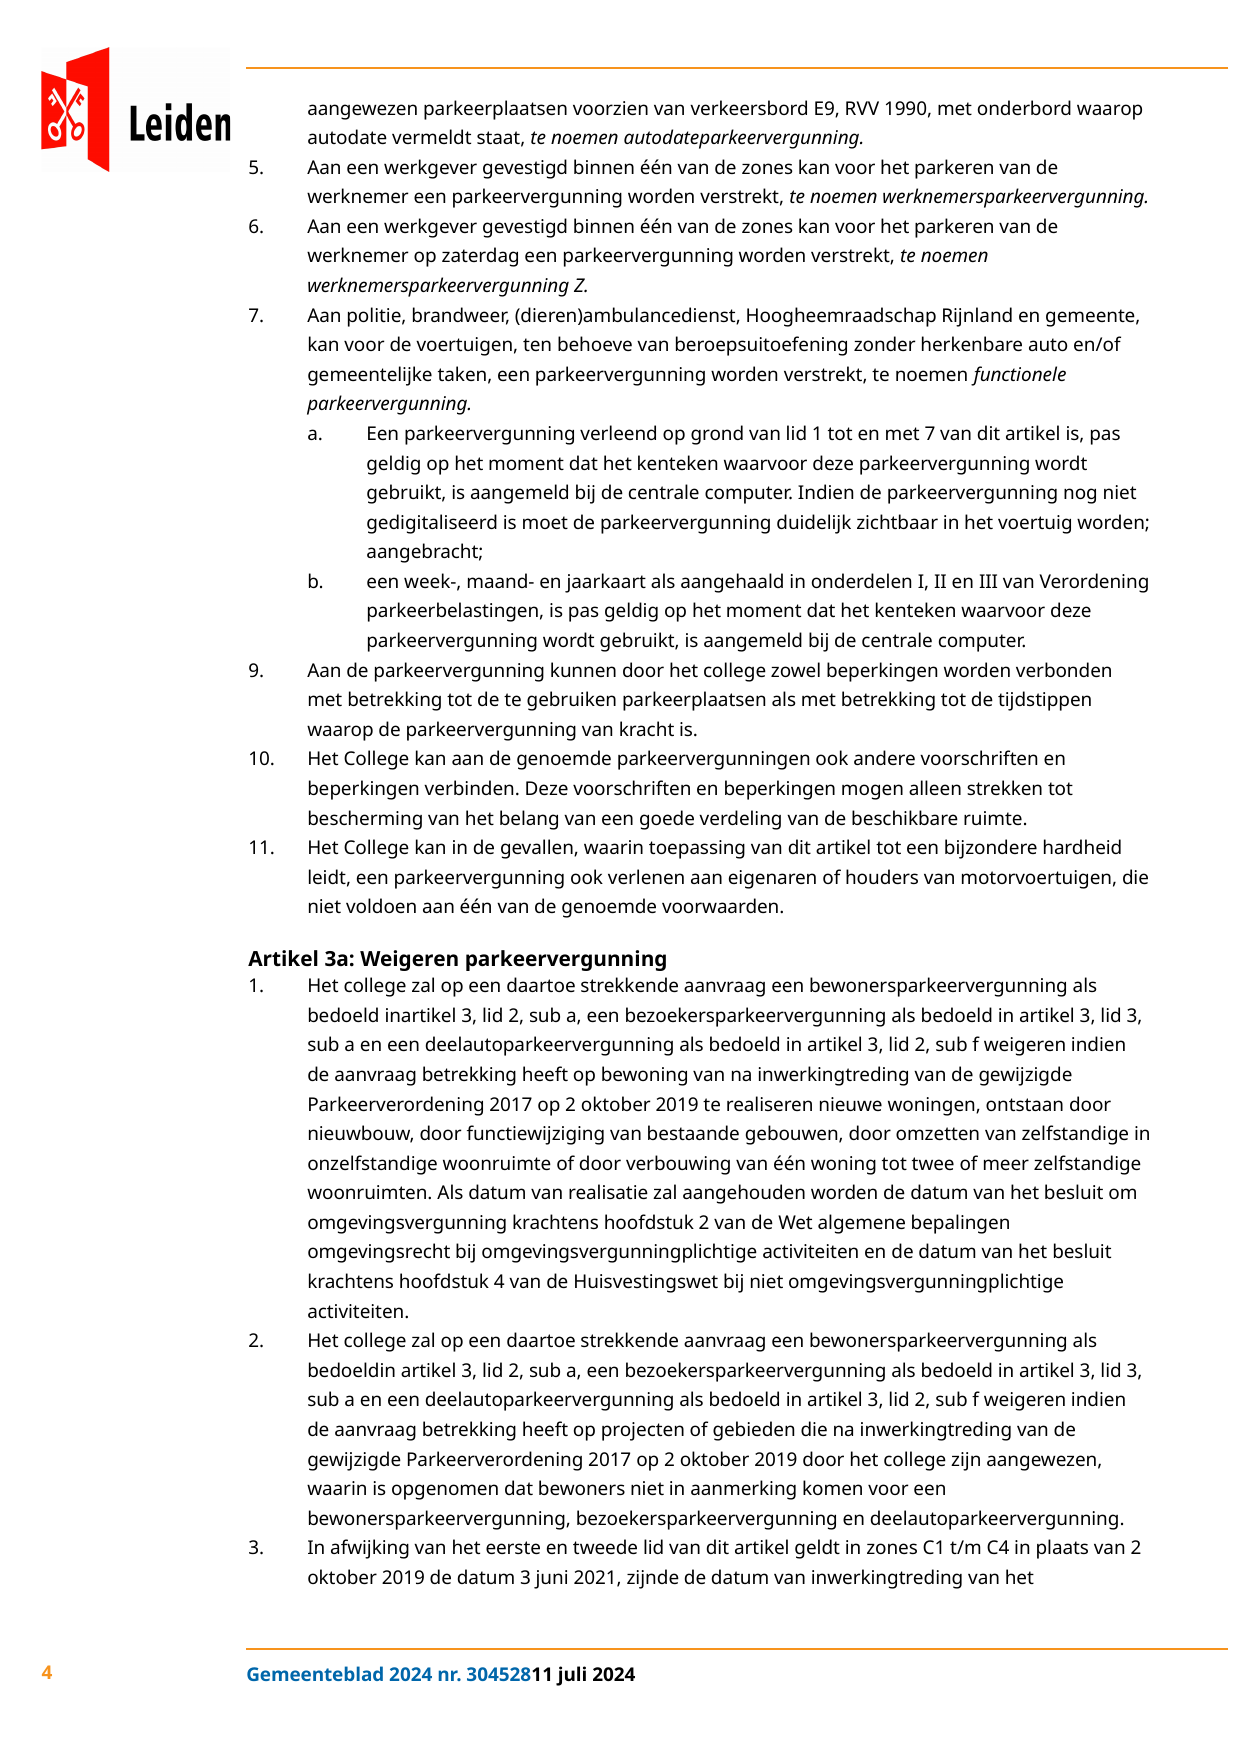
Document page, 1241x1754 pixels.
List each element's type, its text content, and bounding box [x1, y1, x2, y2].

list Het college zal op een daartoe strekkende aanvraag een bewonersparkeervergunning als bedoeld inartikel 3, lid 2, sub a, een bezoekersparkeervergunning als bedoeld in artikel 3, lid 3, sub a en een deelautoparkeervergunning als bedoeld in artikel 3, lid 2, sub f weigeren indien de aanvraag betrekking heeft op bewoning van na inwerkingtreding van de gewijzigde Parkeerverordening 2017 op 2 oktober 2019 te realiseren nieuwe woningen, ontstaan door nieuwbouw, door functiewijziging van bestaande gebouwen, door omzetten van zelfstandige in onzelfstandige woonruimte of door verbouwing van één woning tot twee of meer zelfstandige woonruimten. Als datum van realisatie zal aangehouden worden de datum van het besluit om omgevingsvergunning krachtens hoofdstuk 2 van de Wet algemene bepalingen omgevingsrecht bij omgevingsvergunningplichtige activiteiten en de datum van het besluit krachtens hoofdstuk 4 van de Huisvestingswet bij niet omgevingsvergunningplichtige activiteiten. [248, 972, 1152, 1323]
list In afwijking van het eerste en tweede lid van dit artikel geldt in zones C1 t/m C4 in plaats van 2 oktober 2019 de datum 3 juni 2021, zijnde de datum van inwerkingtreding van het [248, 1534, 1152, 1590]
list Het College kan in de gevallen, waarin toepassing van dit artikel tot een bijzondere hardheid leidt, een parkeervergunning ook verlenen aan eigenaren of houders van motorvoertuigen, die niet voldoen aan één van de genoemde voorwaarden. [248, 834, 1152, 919]
list Het college zal op een daartoe strekkende aanvraag een bewonersparkeervergunning als bedoeldin artikel 3, lid 2, sub a, een bezoekersparkeervergunning als bedoeld in artikel 3, lid 3, sub a en een deelautoparkeervergunning als bedoeld in artikel 3, lid 2, sub f weigeren indien de aanvraag betrekking heeft op projecten of gebieden die na inwerkingtreding van de gewijzigde Parkeerverordening 2017 op 2 oktober 2019 door het college zijn aangewezen, waarin is opgenomen dat bewoners niet in aanmerking komen voor een bewonersparkeervergunning, bezoekersparkeervergunning en deelautoparkeervergunning. [248, 1327, 1152, 1531]
list Het College kan aan de genoemde parkeervergunningen ook andere voorschriften en beperkingen verbinden. Deze voorschriften en beperkingen mogen alleen strekken tot bescherming van het belang van een goede verdeling van de beschikbare ruimte. [248, 746, 1152, 831]
list Een parkeervergunning verleend op grond van lid 1 tot en met 7 van dit artikel is, pas geldig op het moment dat het kenteken waarvoor deze parkeervergunning wordt gebruikt, is aangemeld bij de centrale computer. Indien de parkeervergunning nog niet gedigitaliseerd is moet de parkeervergunning duidelijk zichtbaar in het voertuig worden; aangebracht; [307, 420, 1152, 564]
list aangewezen parkeerplaatsen voorzien van verkeersbord E9, RVV 1990, met onderbord waarop autodate vermeldt staat, te noemen autodateparkeervergunning. [248, 95, 1152, 150]
list Aan een werkgever gevestigd binnen één van de zones kan voor het parkeren van de werknemer een parkeervergunning worden verstrekt, te noemen werknemersparkeervergunning. [248, 154, 1152, 209]
text Artikel 3a: Weigeren parkeervergunning [248, 944, 1152, 972]
list Aan politie, brandweer, (dieren)ambulancedienst, Hoogheemraadschap Rijnland en gemeente, kan voor de voertuigen, ten behoeve van beroepsuitoefening zonder herkenbare auto en/of gemeentelijke taken, een parkeervergunning worden verstrekt, te noemen functionele parkeervergunning. [248, 302, 1152, 416]
list Aan de parkeervergunning kunnen door het college zowel beperkingen worden verbonden met betrekking tot de te gebruiken parkeerplaatsen als met betrekking tot de tijdstippen waarop de parkeervergunning van kracht is. [248, 657, 1152, 742]
list een week-, maand- en jaarkaart als aangehaald in onderdelen I, II en III van Verordening parkeerbelastingen, is pas geldig op het moment dat het kenteken waarvoor deze parkeervergunning wordt gebruikt, is aangemeld bij de centrale computer. [307, 568, 1152, 653]
list Aan een werkgever gevestigd binnen één van de zones kan voor het parkeren van de werknemer op zaterdag een parkeervergunning worden verstrekt, te noemen werknemersparkeervergunning Z. [248, 213, 1152, 298]
picture [41, 47, 231, 172]
